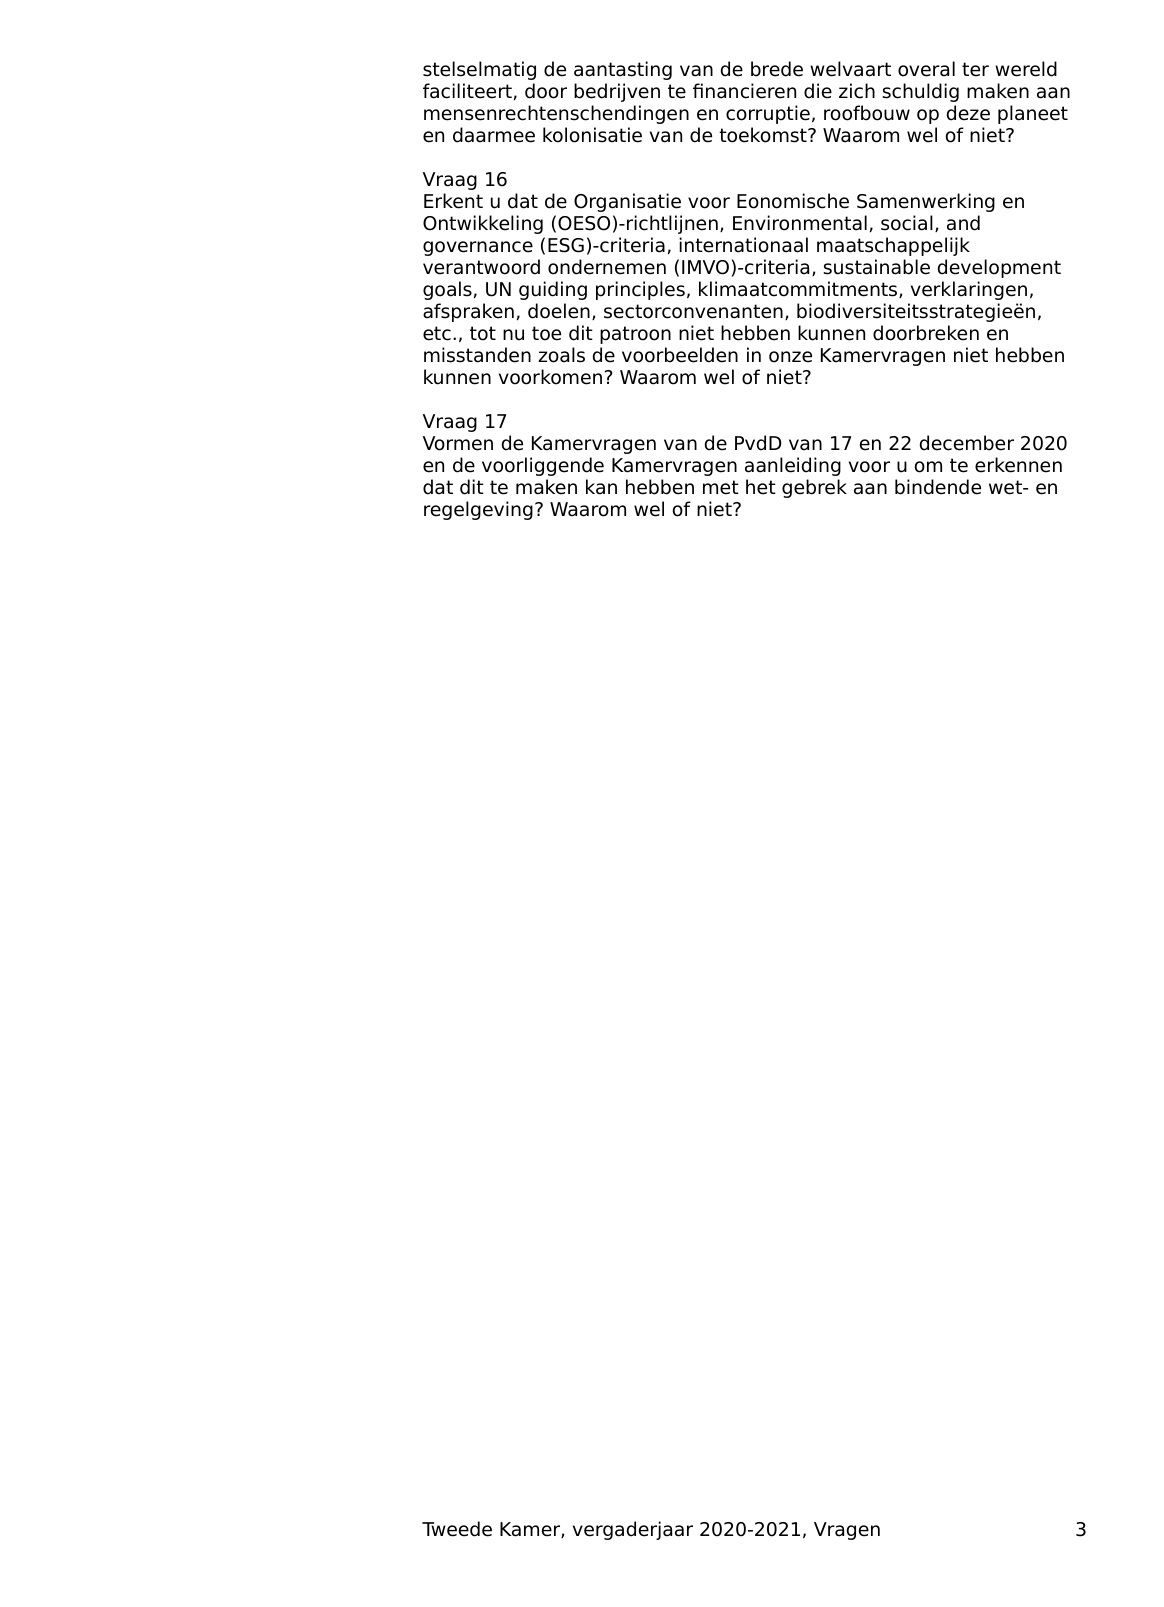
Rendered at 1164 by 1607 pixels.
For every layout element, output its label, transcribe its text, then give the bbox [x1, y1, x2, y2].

text Vraag 17 [422, 411, 1087, 433]
text stelselmatig de aantasting van de brede welvaart overal ter wereld faciliteert, door bedrijven te financieren die zich schuldig maken aan mensenrechtenschendingen en corruptie, roofbouw op deze planeet en daarmee kolonisatie van de toekomst? Waarom wel of niet? [422, 59, 1087, 147]
text Vraag 16 [422, 169, 1087, 191]
text Vormen de Kamervragen van de PvdD van 17 en 22 december 2020 en de voorliggende Kamervragen aanleiding voor u om te erkennen dat dit te maken kan hebben met het gebrek aan bindende wet- en regelgeving? Waarom wel of niet? [422, 433, 1087, 521]
text Erkent u dat de Organisatie voor Eonomische Samenwerking en Ontwikkeling (OESO)-richtlijnen, Environmental, social, and governance (ESG)-criteria, internationaal maatschappelijk verantwoord ondernemen (IMVO)-criteria, sustainable development goals, UN guiding principles, klimaatcommitments, verklaringen, afspraken, doelen, sectorconvenanten, biodiversiteitsstrategieën, etc., tot nu toe dit patroon niet hebben kunnen doorbreken en misstanden zoals de voorbeelden in onze Kamervragen niet hebben kunnen voorkomen? Waarom wel of niet? [422, 191, 1087, 389]
